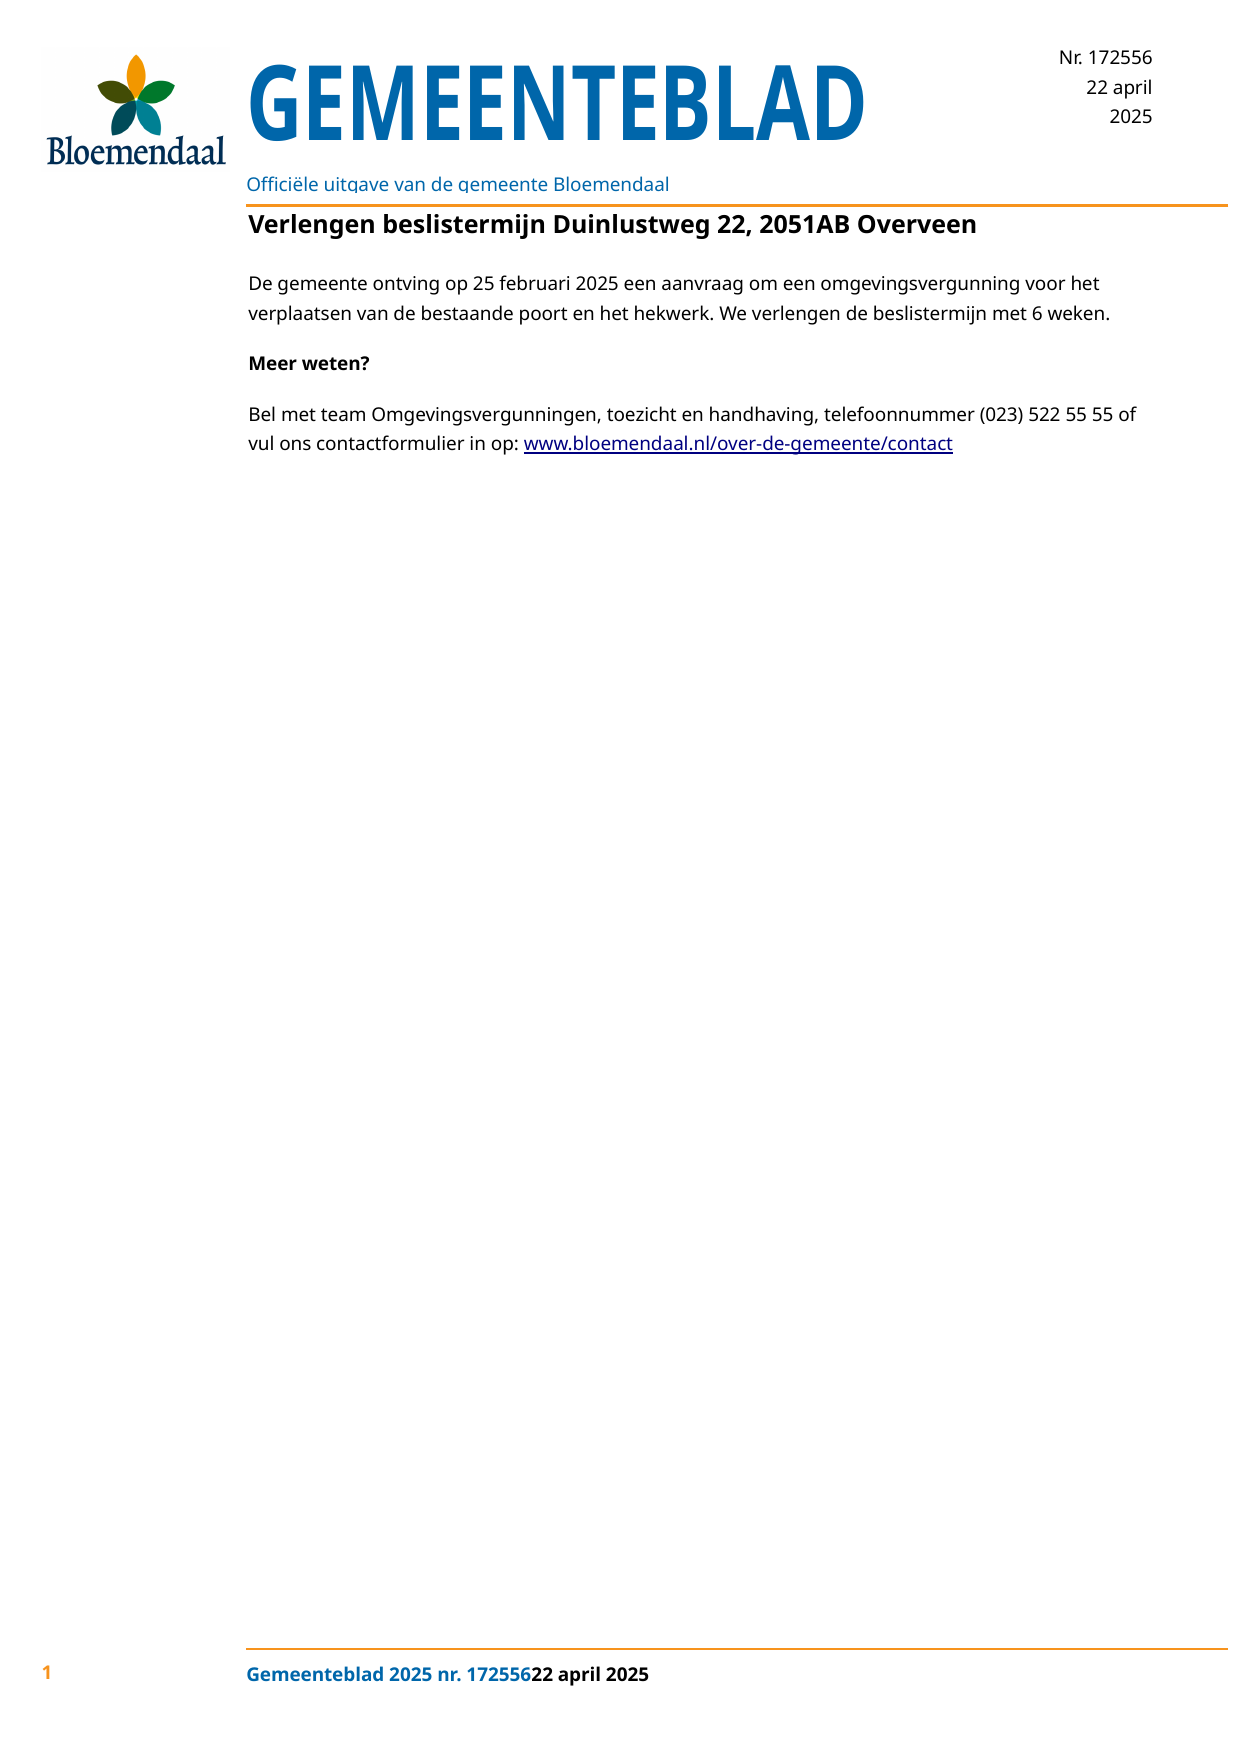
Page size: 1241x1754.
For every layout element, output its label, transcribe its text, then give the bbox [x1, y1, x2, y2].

text De gemeente ontving op 25 februari 2025 een aanvraag om een omgevingsvergunning voor het verplaatsen van de bestaande poort en het hekwerk. We verlengen de beslistermijn met 6 weken. [248, 270, 1152, 326]
picture [41, 47, 231, 172]
text Bel met team Omgevingsvergunningen, toezicht en handhaving, telefoonnummer (023) 522 55 55 of vul ons contactformulier in op: www.bloemendaal.nl/over-de-gemeente/contact [248, 401, 1152, 456]
text Meer weten? [248, 350, 1152, 376]
text Verlengen beslistermijn Duinlustweg 22, 2051AB Overveen [248, 207, 1152, 241]
